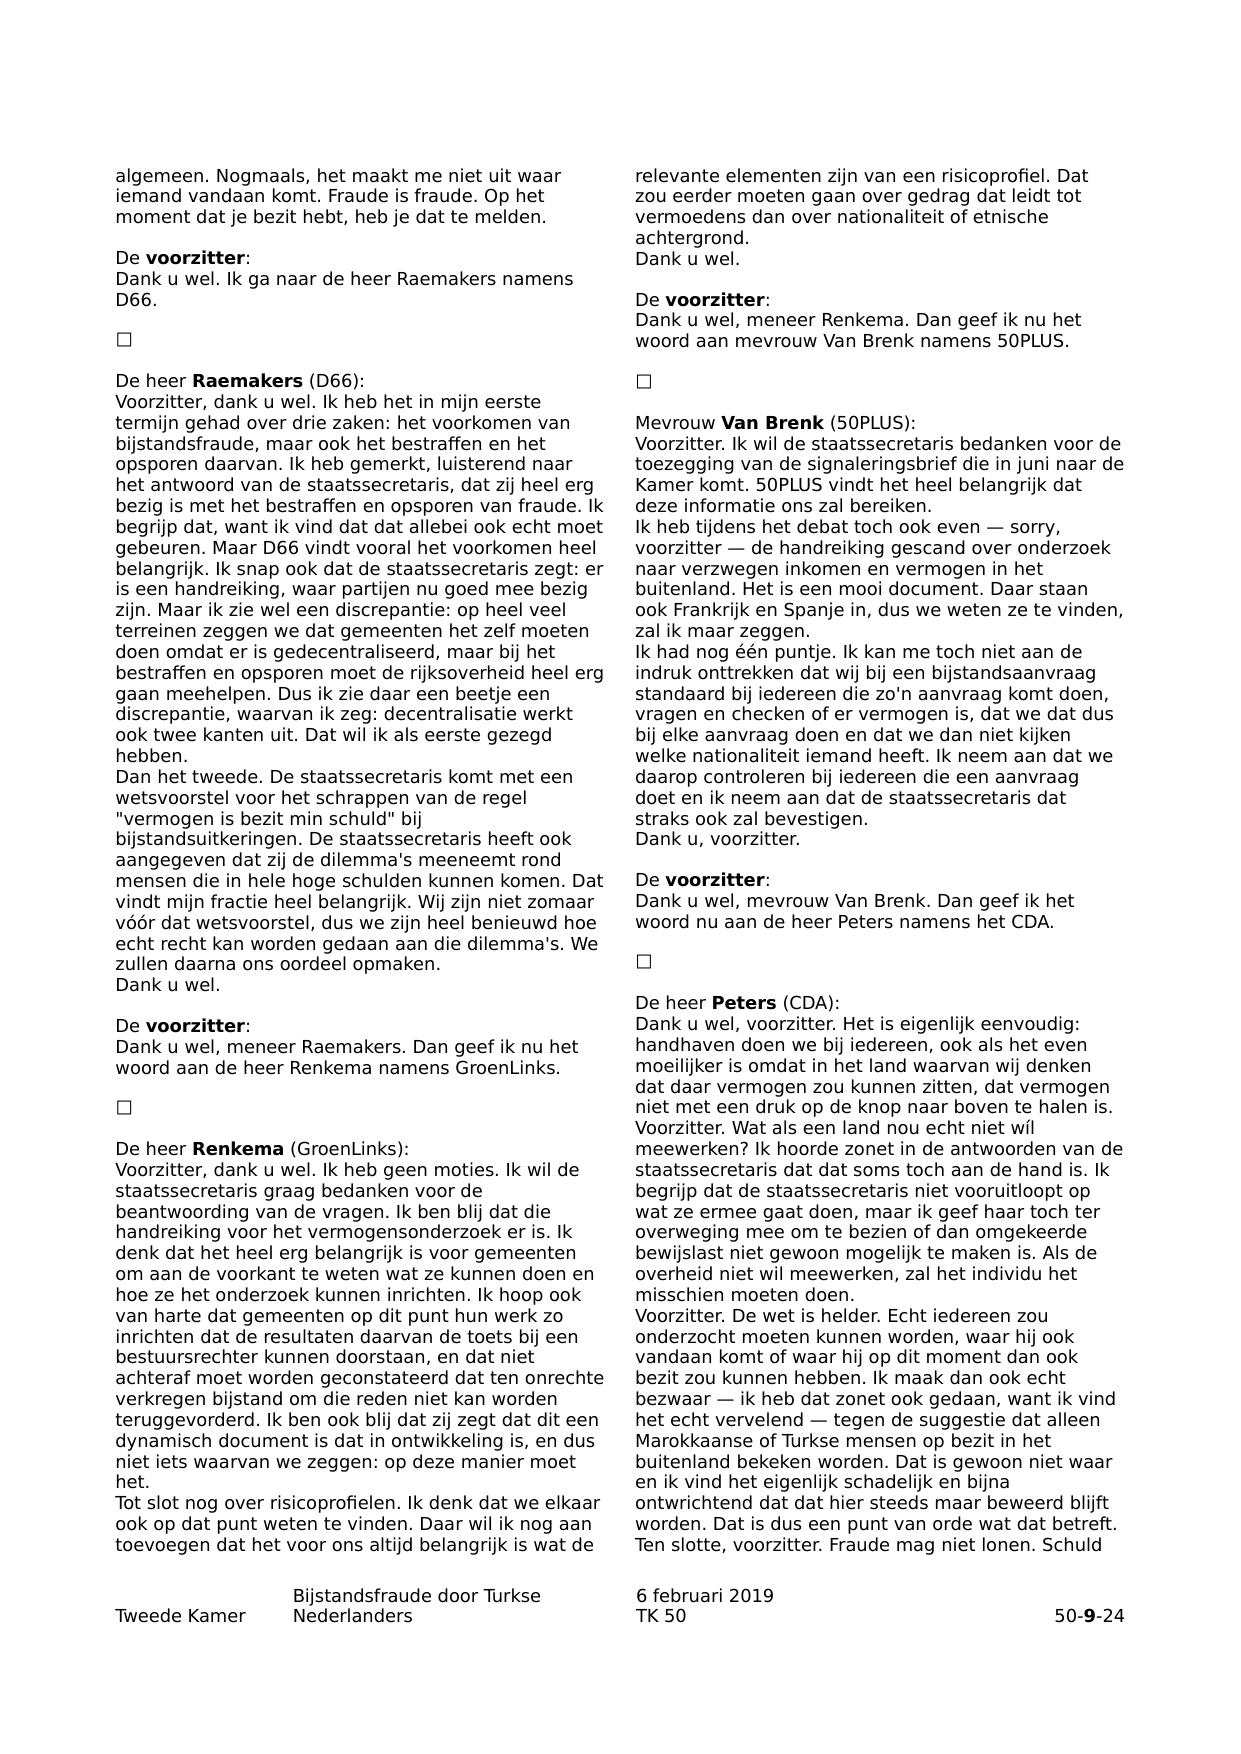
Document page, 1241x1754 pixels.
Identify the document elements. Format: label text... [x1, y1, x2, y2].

text De heer Peters (CDA): [635, 993, 1125, 1014]
text Dank u, voorzitter. [635, 829, 1125, 850]
text algemeen. Nogmaals, het maakt me niet uit waar iemand vandaan komt. Fraude is fraude. Op het moment dat je bezit hebt, heb je dat te melden. [115, 165, 605, 228]
text De heer Renkema (GroenLinks): [115, 1139, 605, 1160]
text Dank u wel. Ik ga naar de heer Raemakers namens D66. [115, 268, 605, 310]
text De voorzitter: [635, 289, 1125, 310]
text Mevrouw Van Brenk (50PLUS): [635, 413, 1125, 433]
text Ten slotte, voorzitter. Fraude mag niet lonen. Schuld [635, 1535, 1125, 1556]
text Dank u wel, meneer Raemakers. Dan geef ik nu het woord aan de heer Renkema namens GroenLinks. [115, 1037, 605, 1078]
text Dank u wel, voorzitter. Het is eigenlijk eenvoudig: handhaven doen we bij iedereen, ook als het even moeilijker is omdat in het land waarvan wij denken dat daar vermogen zou kunnen zitten, dat vermogen niet met een druk op de knop naar boven te halen is. [635, 1014, 1125, 1118]
text De heer Raemakers (D66): [115, 371, 605, 392]
text Voorzitter, dank u wel. Ik heb geen moties. Ik wil de staatssecretaris graag bedanken voor de beantwoording van de vragen. Ik ben blij dat die handreiking voor het vermogensonderzoek er is. Ik denk dat het heel erg belangrijk is voor gemeenten om aan de voorkant te weten wat ze kunnen doen en hoe ze het onderzoek kunnen inrichten. Ik hoop ook van harte dat gemeenten op dit punt hun werk zo inrichten dat de resultaten daarvan de toets bij een bestuursrechter kunnen doorstaan, en dat niet achteraf moet worden geconstateerd dat ten onrechte verkregen bijstand om die reden niet kan worden teruggevorderd. Ik ben ook blij dat zij zegt dat dit een dynamisch document is dat in ontwikkeling is, en dus niet iets waarvan we zeggen: op deze manier moet het. [115, 1160, 605, 1493]
text ⬜ [635, 372, 1125, 393]
text De voorzitter: [635, 870, 1125, 891]
text Ik had nog één puntje. Ik kan me toch niet aan de indruk onttrekken dat wij bij een bijstandsaanvraag standaard bij iedereen die zo'n aanvraag komt doen, vragen en checken of er vermogen is, dat we dat dus bij elke aanvraag doen en dat we dan niet kijken welke nationaliteit iemand heeft. Ik neem aan dat we daarop controleren bij iedereen die een aanvraag doet en ik neem aan dat de staatssecretaris dat straks ook zal bevestigen. [635, 642, 1125, 829]
text Dank u wel. [635, 249, 1125, 269]
text Dank u wel, meneer Renkema. Dan geef ik nu het woord aan mevrouw Van Brenk namens 50PLUS. [635, 310, 1125, 352]
text Voorzitter. Wat als een land nou echt niet wíl meewerken? Ik hoorde zonet in de antwoorden van de staatssecretaris dat dat soms toch aan de hand is. Ik begrijp dat de staatssecretaris niet vooruitloopt op wat ze ermee gaat doen, maar ik geef haar toch ter overweging mee om te bezien of dan omgekeerde bewijslast niet gewoon mogelijk te maken is. Als de overheid niet wil meewerken, zal het individu het misschien moeten doen. [635, 1118, 1125, 1306]
text Tot slot nog over risicoprofielen. Ik denk dat we elkaar ook op dat punt weten te vinden. Daar wil ik nog aan toevoegen dat het voor ons altijd belangrijk is wat de [115, 1493, 605, 1556]
text Dank u wel, mevrouw Van Brenk. Dan geef ik het woord nu aan de heer Peters namens het CDA. [635, 891, 1125, 932]
text Dank u wel. [115, 975, 605, 996]
text ⬜ [115, 1098, 605, 1119]
text Dan het tweede. De staatssecretaris komt met een wetsvoorstel voor het schrappen van de regel "vermogen is bezit min schuld" bij bijstandsuitkeringen. De staatssecretaris heeft ook aangegeven dat zij de dilemma's meeneemt rond mensen die in hele hoge schulden kunnen komen. Dat vindt mijn fractie heel belangrijk. Wij zijn niet zomaar vóór dat wetsvoorstel, dus we zijn heel benieuwd hoe echt recht kan worden gedaan aan die dilemma's. We zullen daarna ons oordeel opmaken. [115, 767, 605, 975]
text relevante elementen zijn van een risicoprofiel. Dat zou eerder moeten gaan over gedrag dat leidt tot vermoedens dan over nationaliteit of etnische achtergrond. [635, 165, 1125, 249]
text De voorzitter: [115, 248, 605, 268]
text Voorzitter, dank u wel. Ik heb het in mijn eerste termijn gehad over drie zaken: het voorkomen van bijstandsfraude, maar ook het bestraffen en het opsporen daarvan. Ik heb gemerkt, luisterend naar het antwoord van de staatssecretaris, dat zij heel erg bezig is met het bestraffen en opsporen van fraude. Ik begrijp dat, want ik vind dat dat allebei ook echt moet gebeuren. Maar D66 vindt vooral het voorkomen heel belangrijk. Ik snap ook dat de staatssecretaris zegt: er is een handreiking, waar partijen nu goed mee bezig zijn. Maar ik zie wel een discrepantie: op heel veel terreinen zeggen we dat gemeenten het zelf moeten doen omdat er is gedecentraliseerd, maar bij het bestraffen en opsporen moet de rijksoverheid heel erg gaan meehelpen. Dus ik zie daar een beetje een discrepantie, waarvan ik zeg: decentralisatie werkt ook twee kanten uit. Dat wil ik als eerste gezegd hebben. [115, 392, 605, 767]
text Voorzitter. Ik wil de staatssecretaris bedanken voor de toezegging van de signaleringsbrief die in juni naar de Kamer komt. 50PLUS vindt het heel belangrijk dat deze informatie ons zal bereiken. [635, 433, 1125, 517]
text Voorzitter. De wet is helder. Echt iedereen zou onderzocht moeten kunnen worden, waar hij ook vandaan komt of waar hij op dit moment dan ook bezit zou kunnen hebben. Ik maak dan ook echt bezwaar — ik heb dat zonet ook gedaan, want ik vind het echt vervelend — tegen de suggestie dat alleen Marokkaanse of Turkse mensen op bezit in het buitenland bekeken worden. Dat is gewoon niet waar en ik vind het eigenlijk schadelijk en bijna ontwrichtend dat dat hier steeds maar beweerd blijft worden. Dat is dus een punt van orde wat dat betreft. [635, 1306, 1125, 1535]
text ⬜ [635, 952, 1125, 973]
text Ik heb tijdens het debat toch ook even — sorry, voorzitter — de handreiking gescand over onderzoek naar verzwegen inkomen en vermogen in het buitenland. Het is een mooi document. Daar staan ook Frankrijk en Spanje in, dus we weten ze te vinden, zal ik maar zeggen. [635, 517, 1125, 642]
text ⬜ [115, 330, 605, 351]
text De voorzitter: [115, 1016, 605, 1037]
